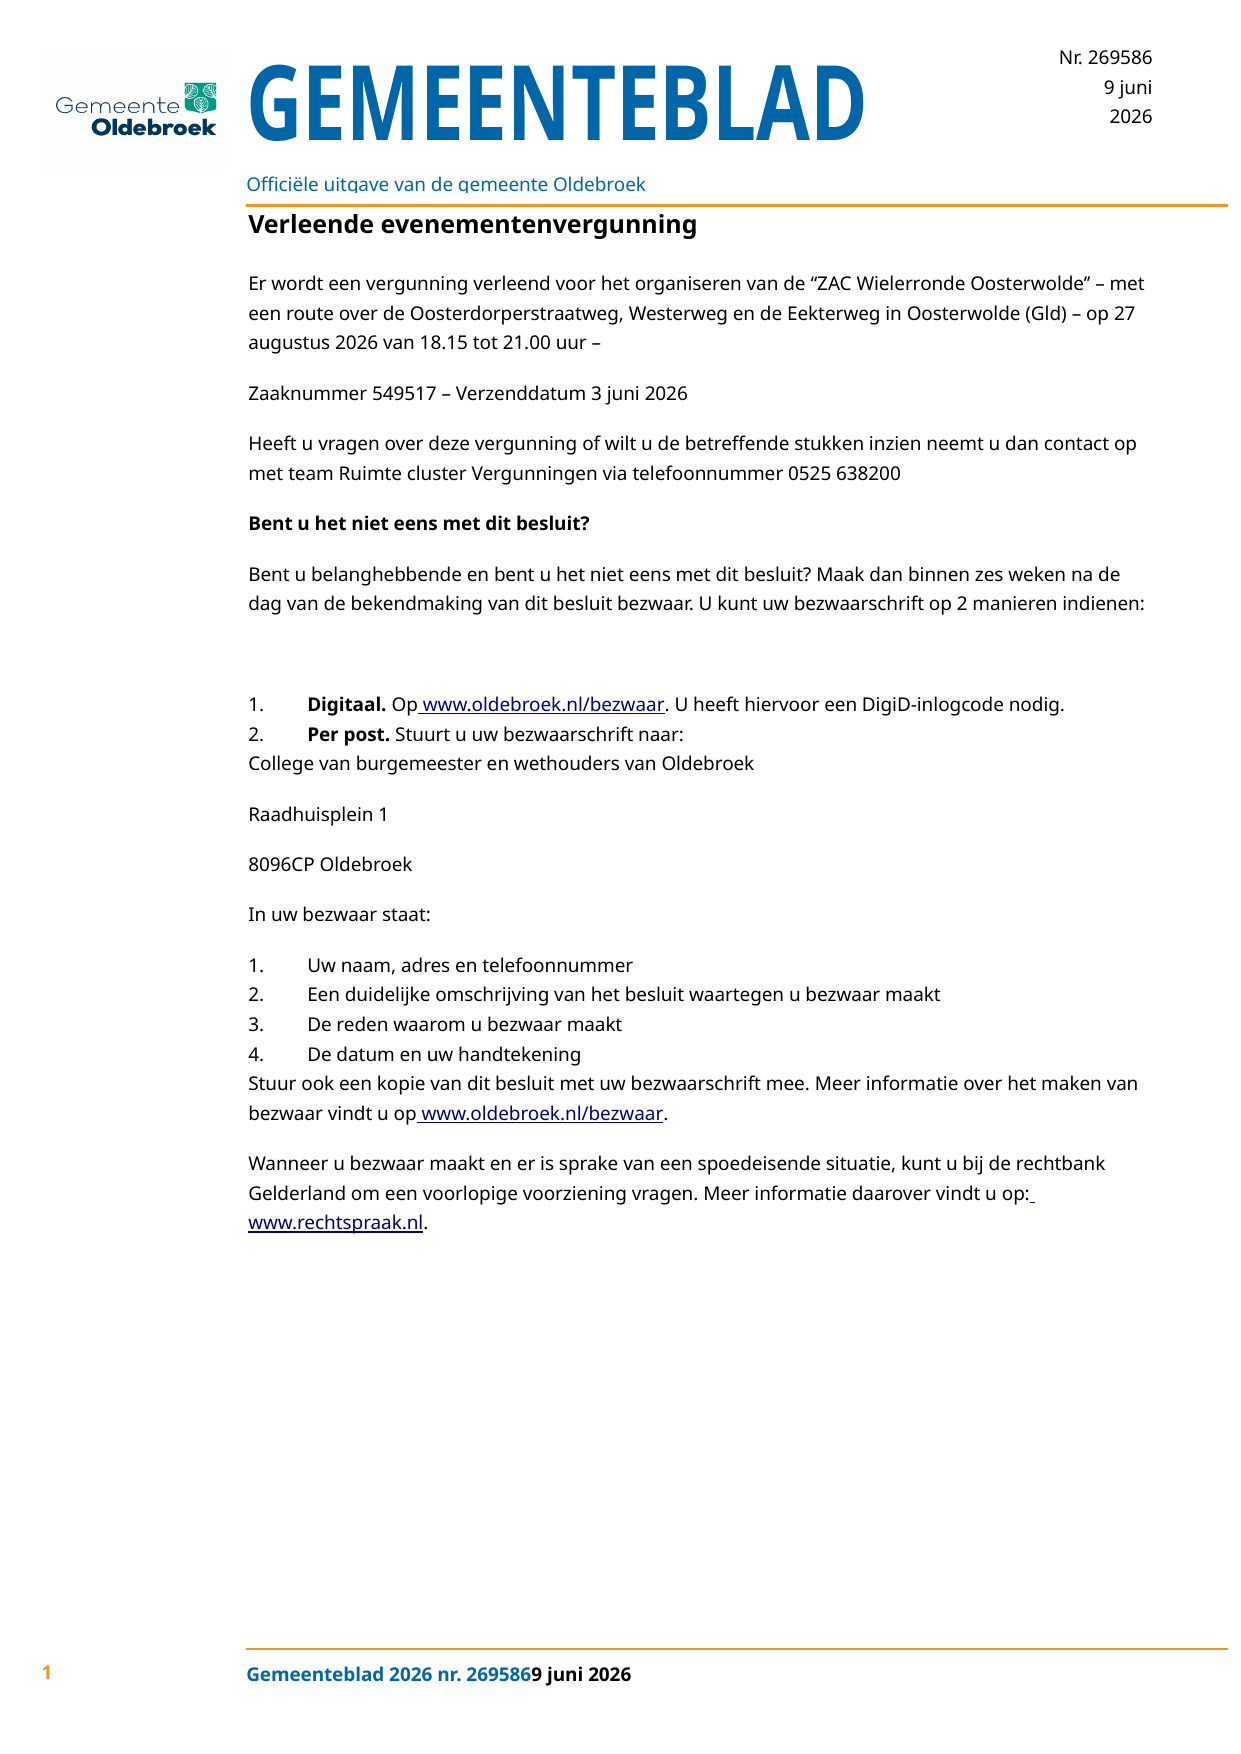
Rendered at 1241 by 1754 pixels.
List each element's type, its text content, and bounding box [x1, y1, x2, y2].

text In uw bezwaar staat: [248, 902, 1152, 927]
text Er wordt een vergunning verleend voor het organiseren van de “ZAC Wielerronde Oosterwolde’’ – met een route over de Oosterdorperstraatweg, Westerweg en de Eekterweg in Oosterwolde (Gld) – op 27 augustus 2026 van 18.15 tot 21.00 uur – [248, 270, 1152, 355]
text Verleende evenementenvergunning [248, 207, 1152, 241]
text Bent u belanghebbende en bent u het niet eens met dit besluit? Maak dan binnen zes weken na de dag van de bekendmaking van dit besluit bezwaar. U kunt uw bezwaarschrift op 2 manieren indienen: [248, 561, 1152, 616]
text Heeft u vragen over deze vergunning of wilt u de betreffende stukken inzien neemt u dan contact op met team Ruimte cluster Vergunningen via telefoonnummer 0525 638200 [248, 430, 1152, 486]
list Een duidelijke omschrijving van het besluit waartegen u bezwaar maakt [248, 982, 1152, 1007]
text Stuur ook een kopie van dit besluit met uw bezwaarschrift mee. Meer informatie over het maken van bezwaar vindt u op www.oldebroek.nl/bezwaar. [248, 1070, 1152, 1126]
text Bent u het niet eens met dit besluit? [248, 510, 1152, 536]
list Per post. Stuurt u uw bezwaarschrift naar: [248, 721, 1152, 746]
text Raadhuisplein 1 [248, 801, 1152, 826]
picture [41, 47, 231, 172]
list Uw naam, adres en telefoonnummer [248, 952, 1152, 978]
text Wanneer u bezwaar maakt en er is sprake van een spoedeisende situatie, kunt u bij de rechtbank Gelderland om een voorlopige voorziening vragen. Meer informatie daarover vindt u op: www.rechtspraak.nl. [248, 1150, 1152, 1235]
text Zaaknummer 549517 – Verzenddatum 3 juni 2026 [248, 380, 1152, 406]
text College van burgemeester en wethouders van Oldebroek [248, 750, 1152, 776]
list De datum en uw handtekening [248, 1041, 1152, 1066]
list Digitaal. Op www.oldebroek.nl/bezwaar. U heeft hiervoor een DigiD-inlogcode nodig. [248, 691, 1152, 717]
list De reden waarom u bezwaar maakt [248, 1011, 1152, 1037]
text 8096CP Oldebroek [248, 851, 1152, 877]
